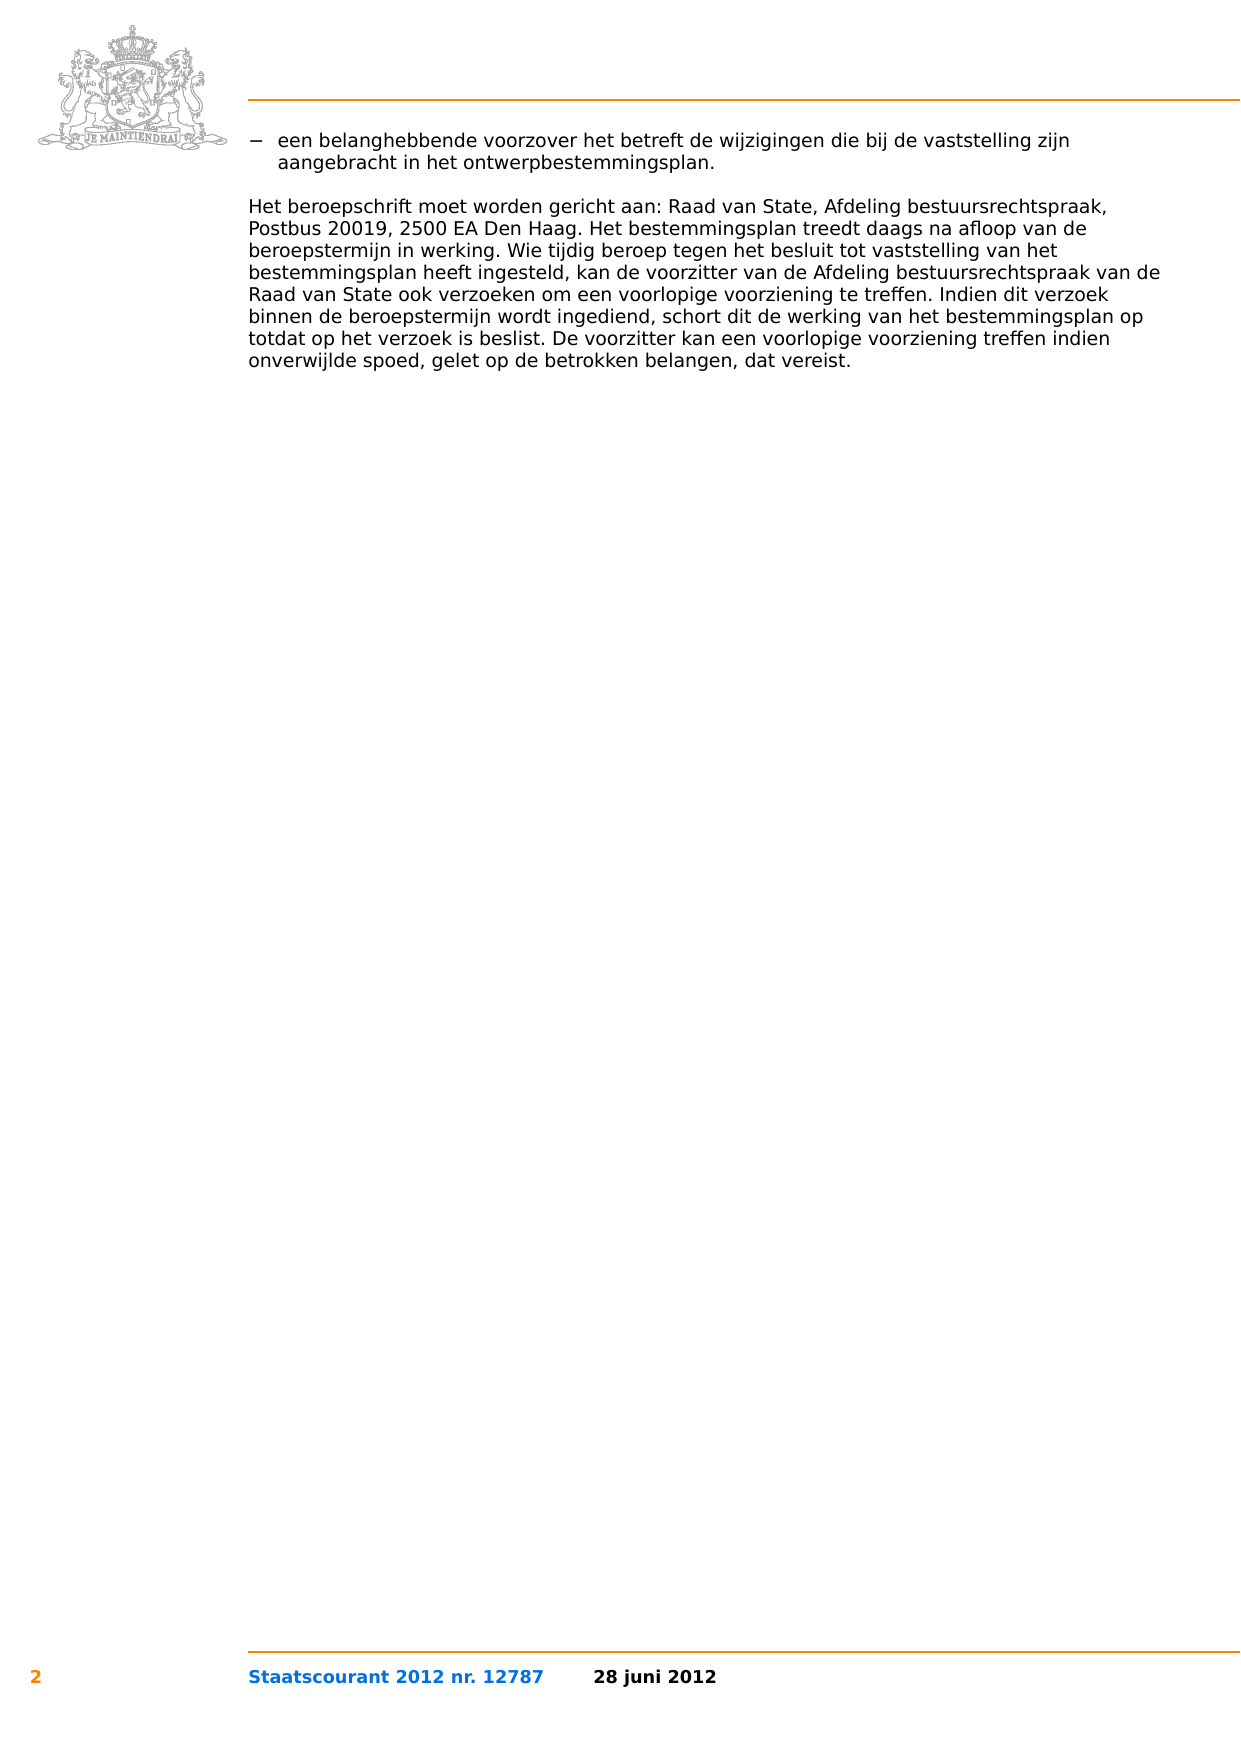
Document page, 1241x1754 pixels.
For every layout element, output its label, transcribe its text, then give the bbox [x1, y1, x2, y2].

text Het beroepschrift moet worden gericht aan: Raad van State, Afdeling bestuursrechtspraak, Postbus 20019, 2500 EA Den Haag. Het bestemmingsplan treedt daags na afloop van de beroepstermijn in werking. Wie tijdig beroep tegen het besluit tot vaststelling van het bestemmingsplan heeft ingesteld, kan de voorzitter van de Afdeling bestuursrechtspraak van de Raad van State ook verzoeken om een voorlopige voorziening te treffen. Indien dit verzoek binnen de beroepstermijn wordt ingediend, schort dit de werking van het bestemmingsplan op totdat op het verzoek is beslist. De voorzitter kan een voorlopige voorziening treffen indien onverwijlde spoed, gelet op de betrokken belangen, dat vereist. [248, 196, 1163, 372]
picture [38, 25, 227, 150]
text − een belanghebbende voorzover het betreft de wijzigingen die bij de vaststelling zijn aangebracht in het ontwerpbestemmingsplan. [248, 130, 1163, 174]
